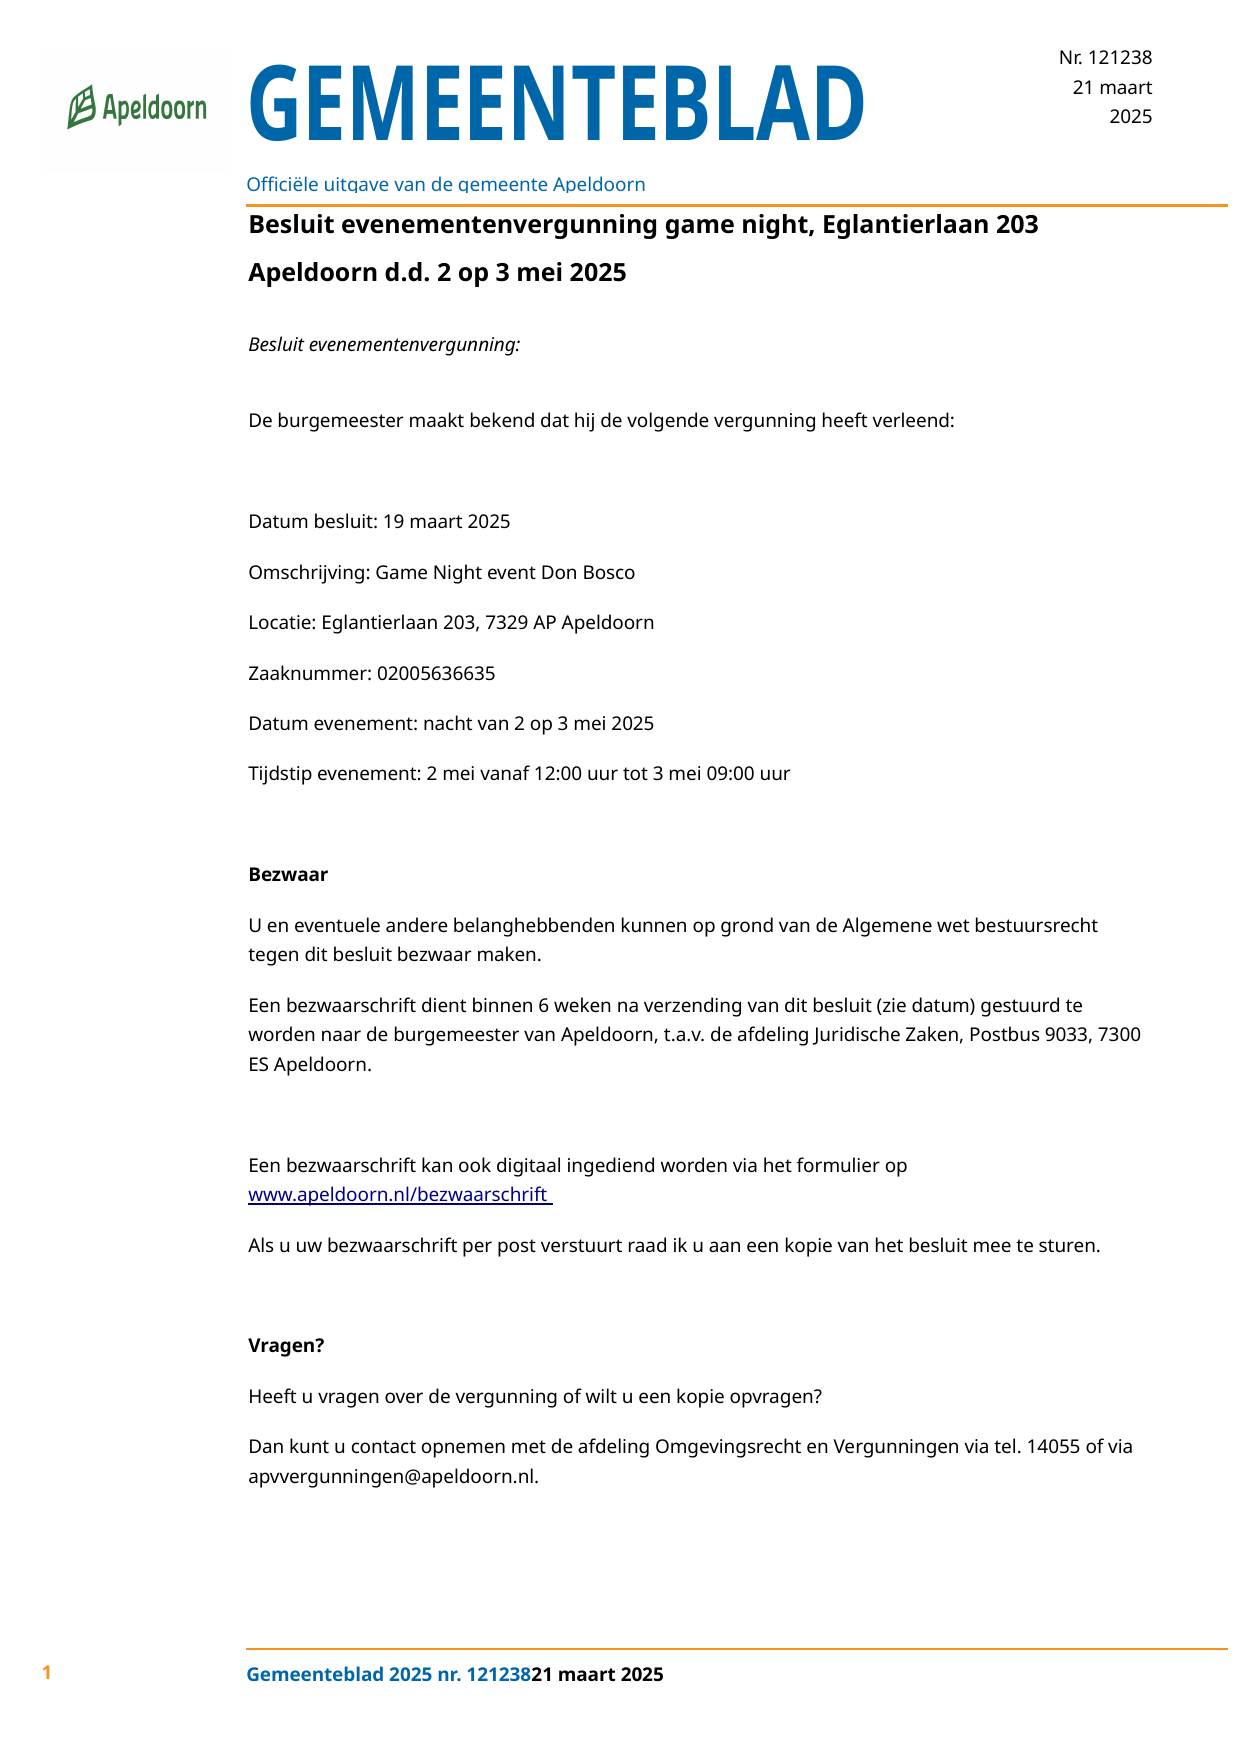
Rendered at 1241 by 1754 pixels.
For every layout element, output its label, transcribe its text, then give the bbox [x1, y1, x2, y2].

text Tijdstip evenement: 2 mei vanaf 12:00 uur tot 3 mei 09:00 uur [248, 761, 1152, 786]
text Een bezwaarschrift dient binnen 6 weken na verzending van dit besluit (zie datum) gestuurd te worden naar de burgemeester van Apeldoorn, t.a.v. de afdeling Juridische Zaken, Postbus 9033, 7300 ES Apeldoorn. [248, 992, 1152, 1077]
text U en eventuele andere belanghebbenden kunnen op grond van de Algemene wet bestuursrecht tegen dit besluit bezwaar maken. [248, 912, 1152, 967]
text Een bezwaarschrift kan ook digitaal ingediend worden via het formulier op www.apeldoorn.nl/bezwaarschrift [248, 1152, 1152, 1207]
text Datum besluit: 19 maart 2025 [248, 508, 1152, 534]
text Datum evenement: nacht van 2 op 3 mei 2025 [248, 710, 1152, 736]
text Vragen? [248, 1333, 1152, 1358]
text Locatie: Eglantierlaan 203, 7329 AP Apeldoorn [248, 609, 1152, 635]
text Heeft u vragen over de vergunning of wilt u een kopie opvragen? [248, 1383, 1152, 1409]
text Bezwaar [248, 861, 1152, 887]
text Besluit evenementenvergunning: [248, 331, 1152, 357]
text Omschrijving: Game Night event Don Bosco [248, 559, 1152, 584]
text De burgemeester maakt bekend dat hij de volgende vergunning heeft verleend: [248, 408, 1152, 433]
text Als u uw bezwaarschrift per post verstuurt raad ik u aan een kopie van het besluit mee te sturen. [248, 1232, 1152, 1257]
picture [41, 47, 231, 172]
text Zaaknummer: 02005636635 [248, 660, 1152, 685]
text Dan kunt u contact opnemen met de afdeling Omgevingsrecht en Vergunningen via tel. 14055 of via apvvergunningen@apeldoorn.nl. [248, 1433, 1152, 1489]
text Besluit evenementenvergunning game night, Eglantierlaan 203 Apeldoorn d.d. 2 op 3 mei 2025 [248, 207, 1152, 288]
